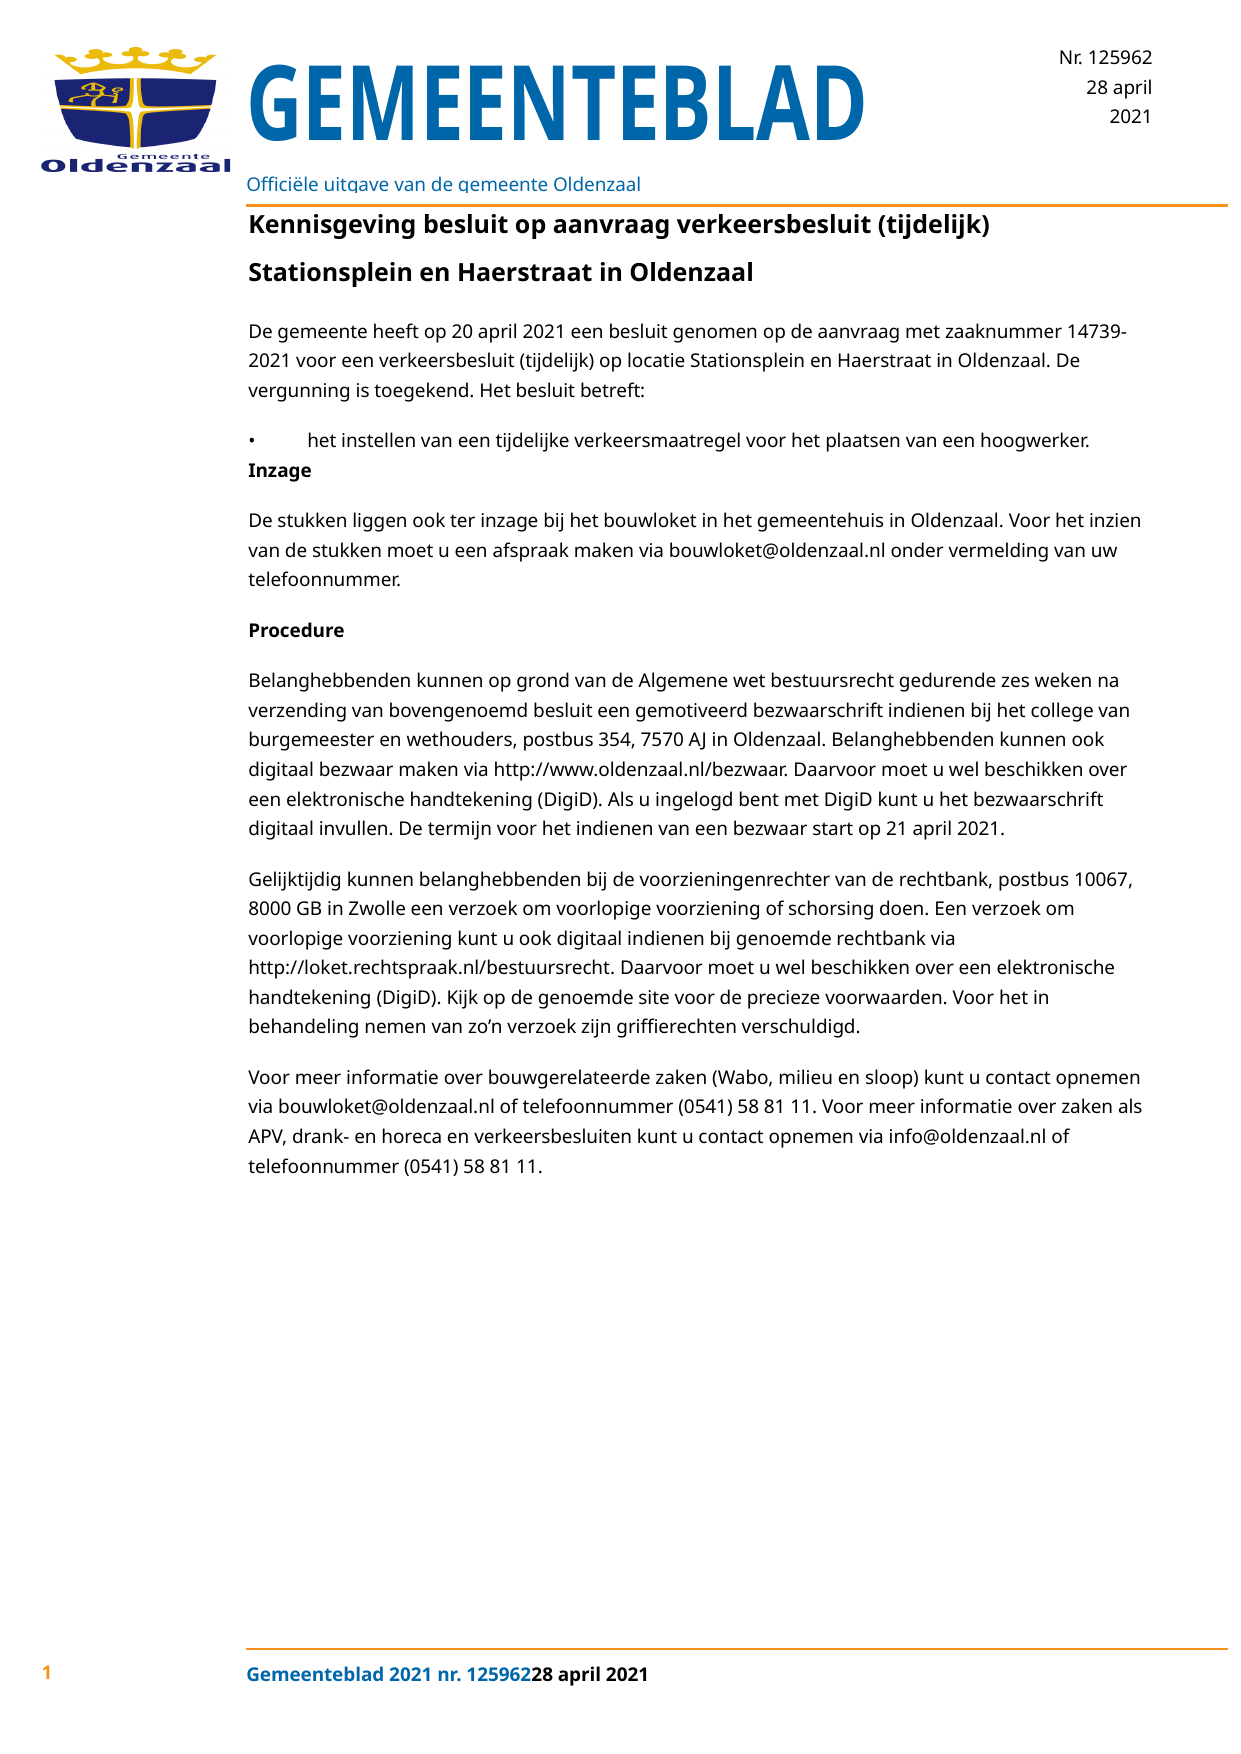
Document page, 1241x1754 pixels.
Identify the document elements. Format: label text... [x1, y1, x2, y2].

text Inzage [248, 457, 1152, 483]
text Voor meer informatie over bouwgerelateerde zaken (Wabo, milieu en sloop) kunt u contact opnemen via bouwloket@oldenzaal.nl of telefoonnummer (0541) 58 81 11. Voor meer informatie over zaken als APV, drank- en horeca en verkeersbesluiten kunt u contact opnemen via info@oldenzaal.nl of telefoonnummer (0541) 58 81 11. [248, 1064, 1152, 1179]
text Gelijktijdig kunnen belanghebbenden bij de voorzieningenrechter van de rechtbank, postbus 10067, 8000 GB in Zwolle een verzoek om voorlopige voorziening of schorsing doen. Een verzoek om voorlopige voorziening kunt u ook digitaal indienen bij genoemde rechtbank via http://loket.rechtspraak.nl/bestuursrecht. Daarvoor moet u wel beschikken over een elektronische handtekening (DigiD). Kijk op de genoemde site voor de precieze voorwaarden. Voor het in behandeling nemen van zo’n verzoek zijn griffierechten verschuldigd. [248, 866, 1152, 1039]
text Belanghebbenden kunnen op grond van de Algemene wet bestuursrecht gedurende zes weken na verzending van bovengenoemd besluit een gemotiveerd bezwaarschrift indienen bij het college van burgemeester en wethouders, postbus 354, 7570 AJ in Oldenzaal. Belanghebbenden kunnen ook digitaal bezwaar maken via http://www.oldenzaal.nl/bezwaar. Daarvoor moet u wel beschikken over een elektronische handtekening (DigiD). Als u ingelogd bent met DigiD kunt u het bezwaarschrift digitaal invullen. De termijn voor het indienen van een bezwaar start op 21 april 2021. [248, 667, 1152, 841]
text Procedure [248, 617, 1152, 643]
text De stukken liggen ook ter inzage bij het bouwloket in het gemeentehuis in Oldenzaal. Voor het inzien van de stukken moet u een afspraak maken via bouwloket@oldenzaal.nl onder vermelding van uw telefoonnummer. [248, 507, 1152, 592]
text Kennisgeving besluit op aanvraag verkeersbesluit (tijdelijk) Stationsplein en Haerstraat in Oldenzaal [248, 207, 1152, 288]
text De gemeente heeft op 20 april 2021 een besluit genomen op de aanvraag met zaaknummer 14739-2021 voor een verkeersbesluit (tijdelijk) op locatie Stationsplein en Haerstraat in Oldenzaal. De vergunning is toegekend. Het besluit betreft: [248, 318, 1152, 403]
list het instellen van een tijdelijke verkeersmaatregel voor het plaatsen van een hoogwerker. [248, 427, 1152, 453]
picture [41, 47, 231, 172]
